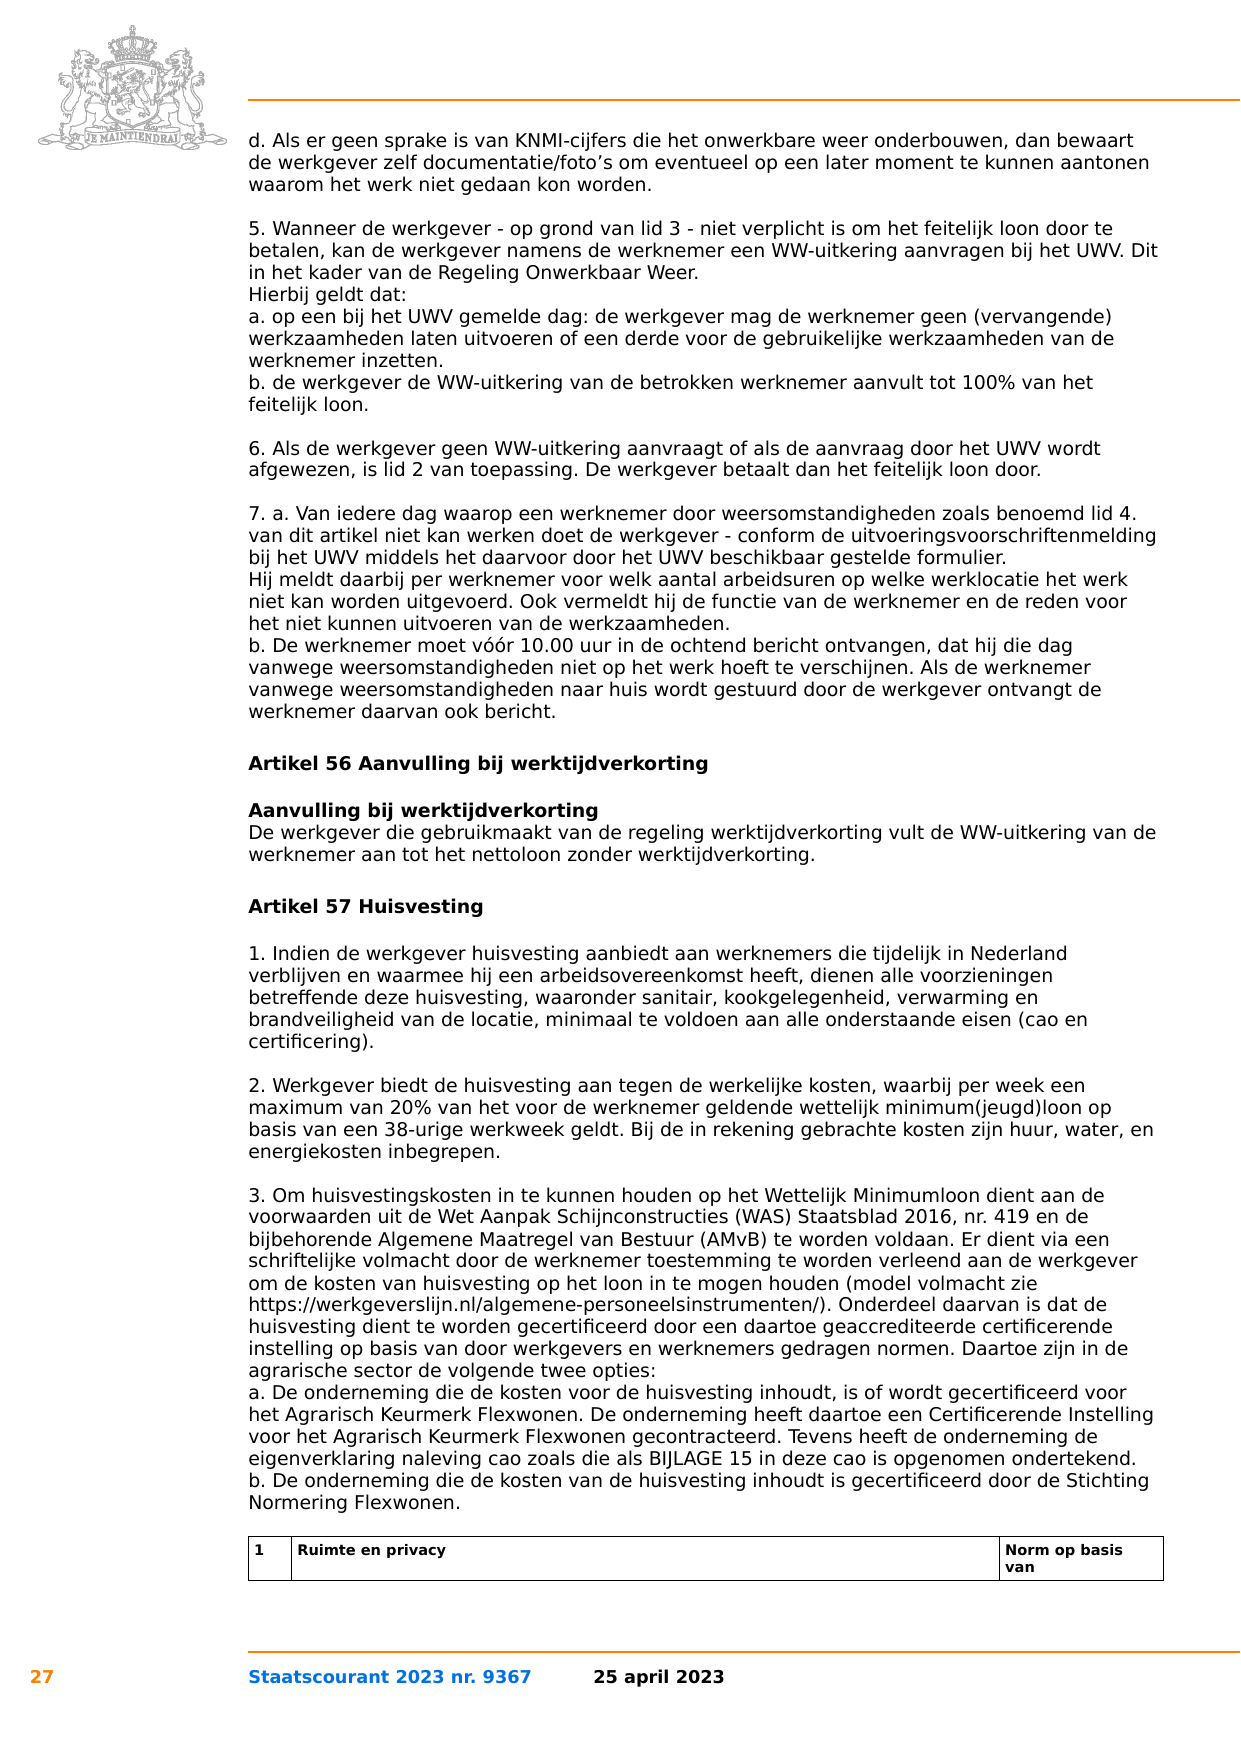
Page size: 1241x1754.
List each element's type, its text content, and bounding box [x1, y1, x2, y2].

text Hij meldt daarbij per werknemer voor welk aantal arbeidsuren op welke werklocatie het werk niet kan worden uitgevoerd. Ook vermeldt hij de functie van de werknemer en de reden voor het niet kunnen uitvoeren van de werkzaamheden. [248, 569, 1163, 635]
text a. op een bij het UWV gemelde dag: de werkgever mag de werknemer geen (vervangende) werkzaamheden laten uitvoeren of een derde voor de gebruikelijke werkzaamheden van de werknemer inzetten. [248, 306, 1163, 372]
subtitle Aanvulling bij werktijdverkorting [248, 800, 1163, 822]
text d. Als er geen sprake is van KNMI-cijfers die het onwerkbare weer onderbouwen, dan bewaart de werkgever zelf documentatie/foto’s om eventueel op een later moment te kunnen aantonen waarom het werk niet gedaan kon worden. [248, 130, 1163, 196]
text 6. Als de werkgever geen WW-uitkering aanvraagt of als de aanvraag door het UWV wordt afgewezen, is lid 2 van toepassing. De werkgever betaalt dan het feitelijk loon door. [248, 437, 1163, 481]
text 3. Om huisvestingskosten in te kunnen houden op het Wettelijk Minimumloon dient aan de voorwaarden uit de Wet Aanpak Schijnconstructies (WAS) Staatsblad 2016, nr. 419 en de bijbehorende Algemene Maatregel van Bestuur (AMvB) te worden voldaan. Er dient via een schriftelijke volmacht door de werknemer toestemming te worden verleend aan de werkgever om de kosten van huisvesting op het loon in te mogen houden (model volmacht zie https://werkgeverslijn.nl/algemene-personeelsinstrumenten/). Onderdeel daarvan is dat de huisvesting dient te worden gecertificeerd door een daartoe geaccrediteerde certificerende instelling op basis van door werkgevers en werknemers gedragen normen. Daartoe zijn in de agrarische sector de volgende twee opties: [248, 1184, 1163, 1382]
subtitle Artikel 57 Huisvesting [248, 896, 1163, 918]
text b. De onderneming die de kosten van de huisvesting inhoudt is gecertificeerd door de Stichting Normering Flexwonen. [248, 1470, 1163, 1514]
picture [38, 25, 227, 150]
table_header Ruimte en privacy [292, 1537, 999, 1580]
text De werkgever die gebruikmaakt van de regeling werktijdverkorting vult de WW-uitkering van de werknemer aan tot het nettoloon zonder werktijdverkorting. [248, 822, 1163, 866]
text 7. a. Van iedere dag waarop een werknemer door weersomstandigheden zoals benoemd lid 4. van dit artikel niet kan werken doet de werkgever - conform de uitvoeringsvoorschriftenmelding bij het UWV middels het daarvoor door het UWV beschikbaar gestelde formulier. [248, 503, 1163, 569]
text b. De werknemer moet vóór 10.00 uur in de ochtend bericht ontvangen, dat hij die dag vanwege weersomstandigheden niet op het werk hoeft te verschijnen. Als de werknemer vanwege weersomstandigheden naar huis wordt gestuurd door de werkgever ontvangt de werknemer daarvan ook bericht. [248, 635, 1163, 723]
table_header 1 [249, 1537, 291, 1580]
text Hierbij geldt dat: [248, 284, 1163, 306]
subtitle Artikel 56 Aanvulling bij werktijdverkorting [248, 753, 1163, 775]
text 1. Indien de werkgever huisvesting aanbiedt aan werknemers die tijdelijk in Nederland verblijven en waarmee hij een arbeidsovereenkomst heeft, dienen alle voorzieningen betreffende deze huisvesting, waaronder sanitair, kookgelegenheid, verwarming en brandveiligheid van de locatie, minimaal te voldoen aan alle onderstaande eisen (cao en certificering). [248, 943, 1163, 1053]
table_header Norm op basis van [1000, 1537, 1163, 1580]
text 5. Wanneer de werkgever - op grond van lid 3 - niet verplicht is om het feitelijk loon door te betalen, kan de werkgever namens de werknemer een WW-uitkering aanvragen bij het UWV. Dit in het kader van de Regeling Onwerkbaar Weer. [248, 218, 1163, 284]
text 2. Werkgever biedt de huisvesting aan tegen de werkelijke kosten, waarbij per week een maximum van 20% van het voor de werknemer geldende wettelijk minimum(jeugd)loon op basis van een 38-urige werkweek geldt. Bij de in rekening gebrachte kosten zijn huur, water, en energiekosten inbegrepen. [248, 1075, 1163, 1163]
text a. De onderneming die de kosten voor de huisvesting inhoudt, is of wordt gecertificeerd voor het Agrarisch Keurmerk Flexwonen. De onderneming heeft daartoe een Certificerende Instelling voor het Agrarisch Keurmerk Flexwonen gecontracteerd. Tevens heeft de onderneming de eigenverklaring naleving cao zoals die als BIJLAGE 15 in deze cao is opgenomen ondertekend. [248, 1382, 1163, 1470]
text b. de werkgever de WW-uitkering van de betrokken werknemer aanvult tot 100% van het feitelijk loon. [248, 372, 1163, 416]
